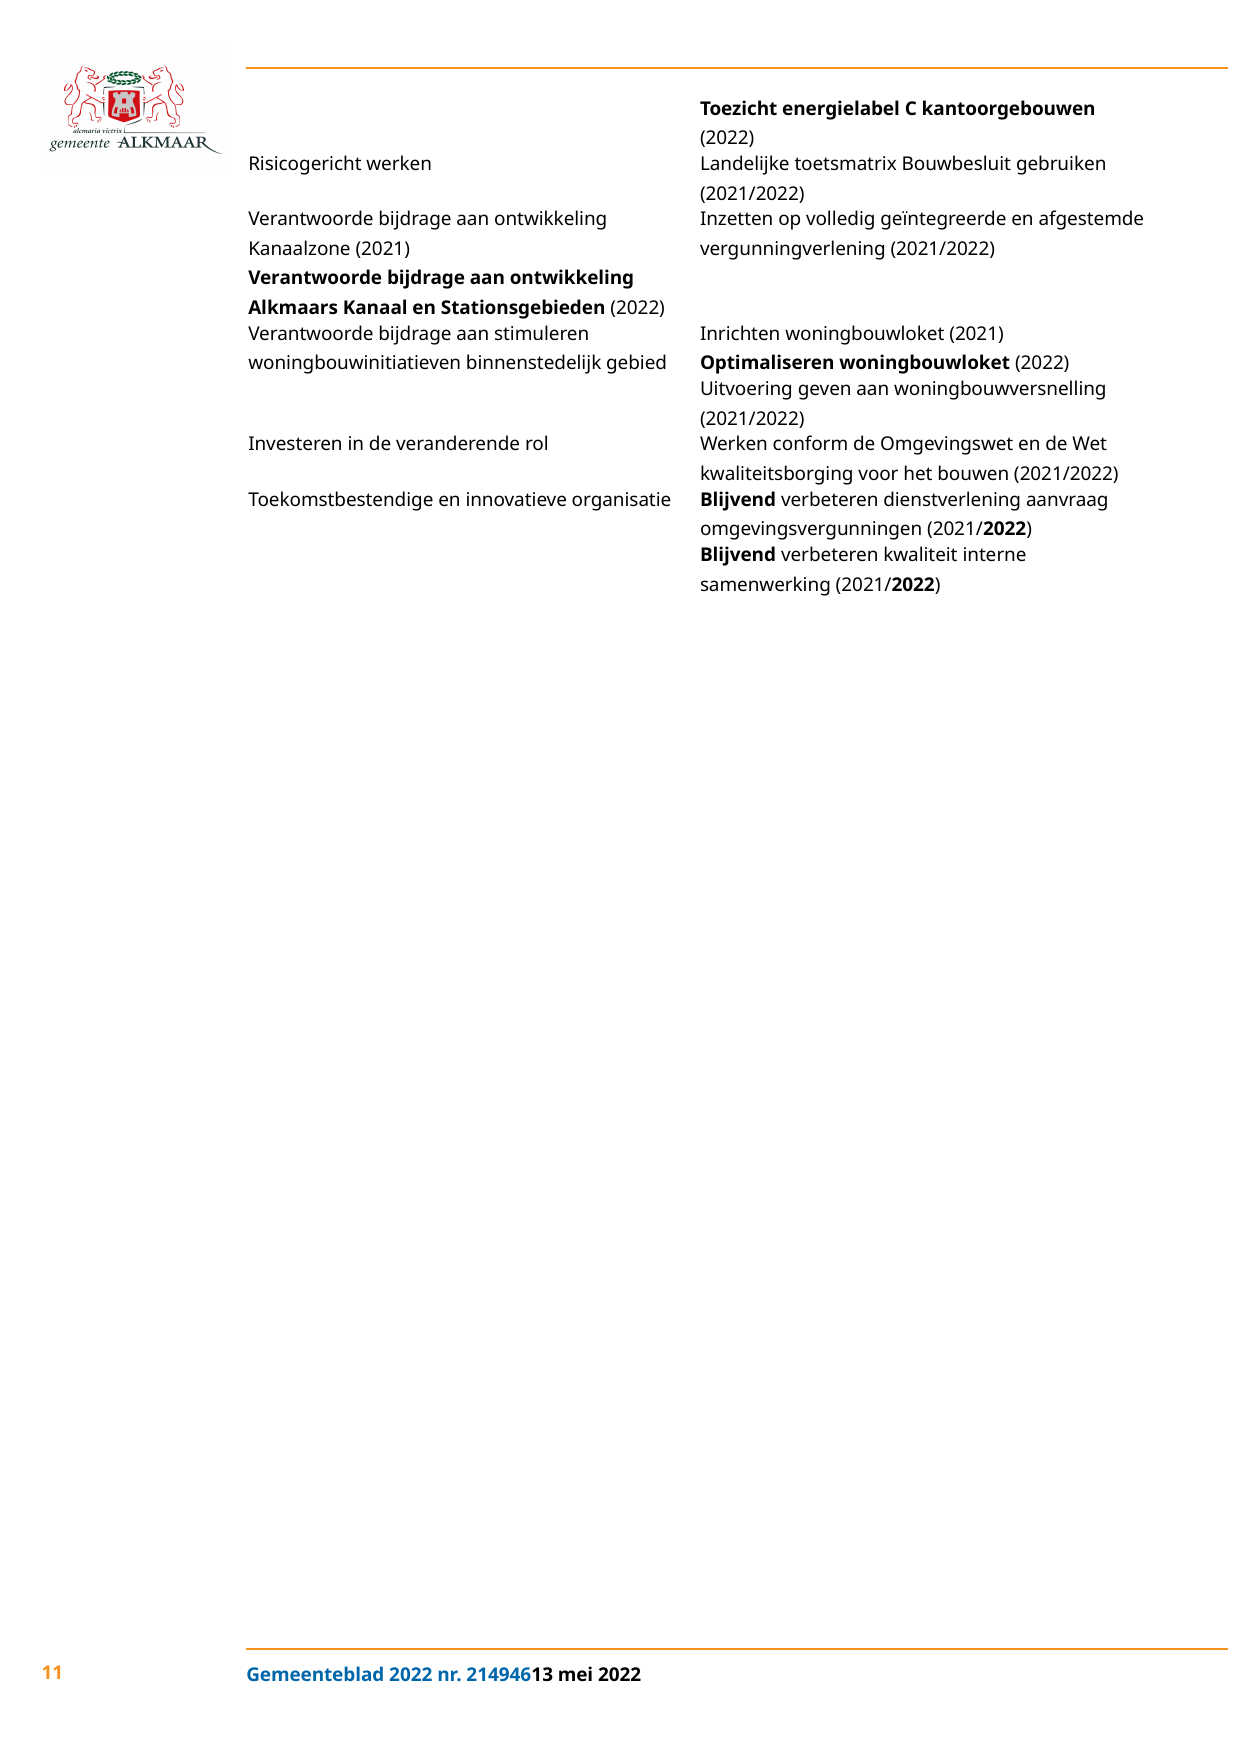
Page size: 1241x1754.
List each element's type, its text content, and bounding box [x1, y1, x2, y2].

table_cell [248, 95, 700, 150]
table_cell Landelijke toetsmatrix Bouwbesluit gebruiken (2021/2022) [700, 150, 1152, 205]
table_cell Toekomstbestendige en innovatieve organisatie [248, 486, 700, 596]
table_cell Inrichten woningbouwloket (2021) Optimaliseren woningbouwloket (2022) [700, 320, 1152, 375]
table_cell Inzetten op volledig geïntegreerde en afgestemde vergunningverlening (2021/2022) [700, 205, 1152, 320]
table_cell Werken conform de Omgevingswet en de Wet kwaliteitsborging voor het bouwen (2021/2022) [700, 431, 1152, 486]
picture [41, 47, 231, 172]
table_cell Toezicht energielabel C kantoorgebouwen (2022) [700, 95, 1152, 150]
table_cell Blijvend verbeteren dienstverlening aanvraag omgevingsvergunningen (2021/2022) [700, 486, 1152, 541]
table_cell Risicogericht werken [248, 150, 700, 205]
table_cell Verantwoorde bijdrage aan stimuleren woningbouwinitiatieven binnenstedelijk gebied [248, 320, 700, 431]
table_cell Blijvend verbeteren kwaliteit interne samenwerking (2021/2022) [700, 541, 1152, 596]
table_cell Uitvoering geven aan woningbouwversnelling (2021/2022) [700, 375, 1152, 431]
table_cell Verantwoorde bijdrage aan ontwikkeling Kanaalzone (2021) Verantwoorde bijdrage aan ontwikkeling Alkmaars Kanaal en Stationsgebieden (2022) [248, 205, 700, 320]
table_cell Investeren in de veranderende rol [248, 431, 700, 486]
